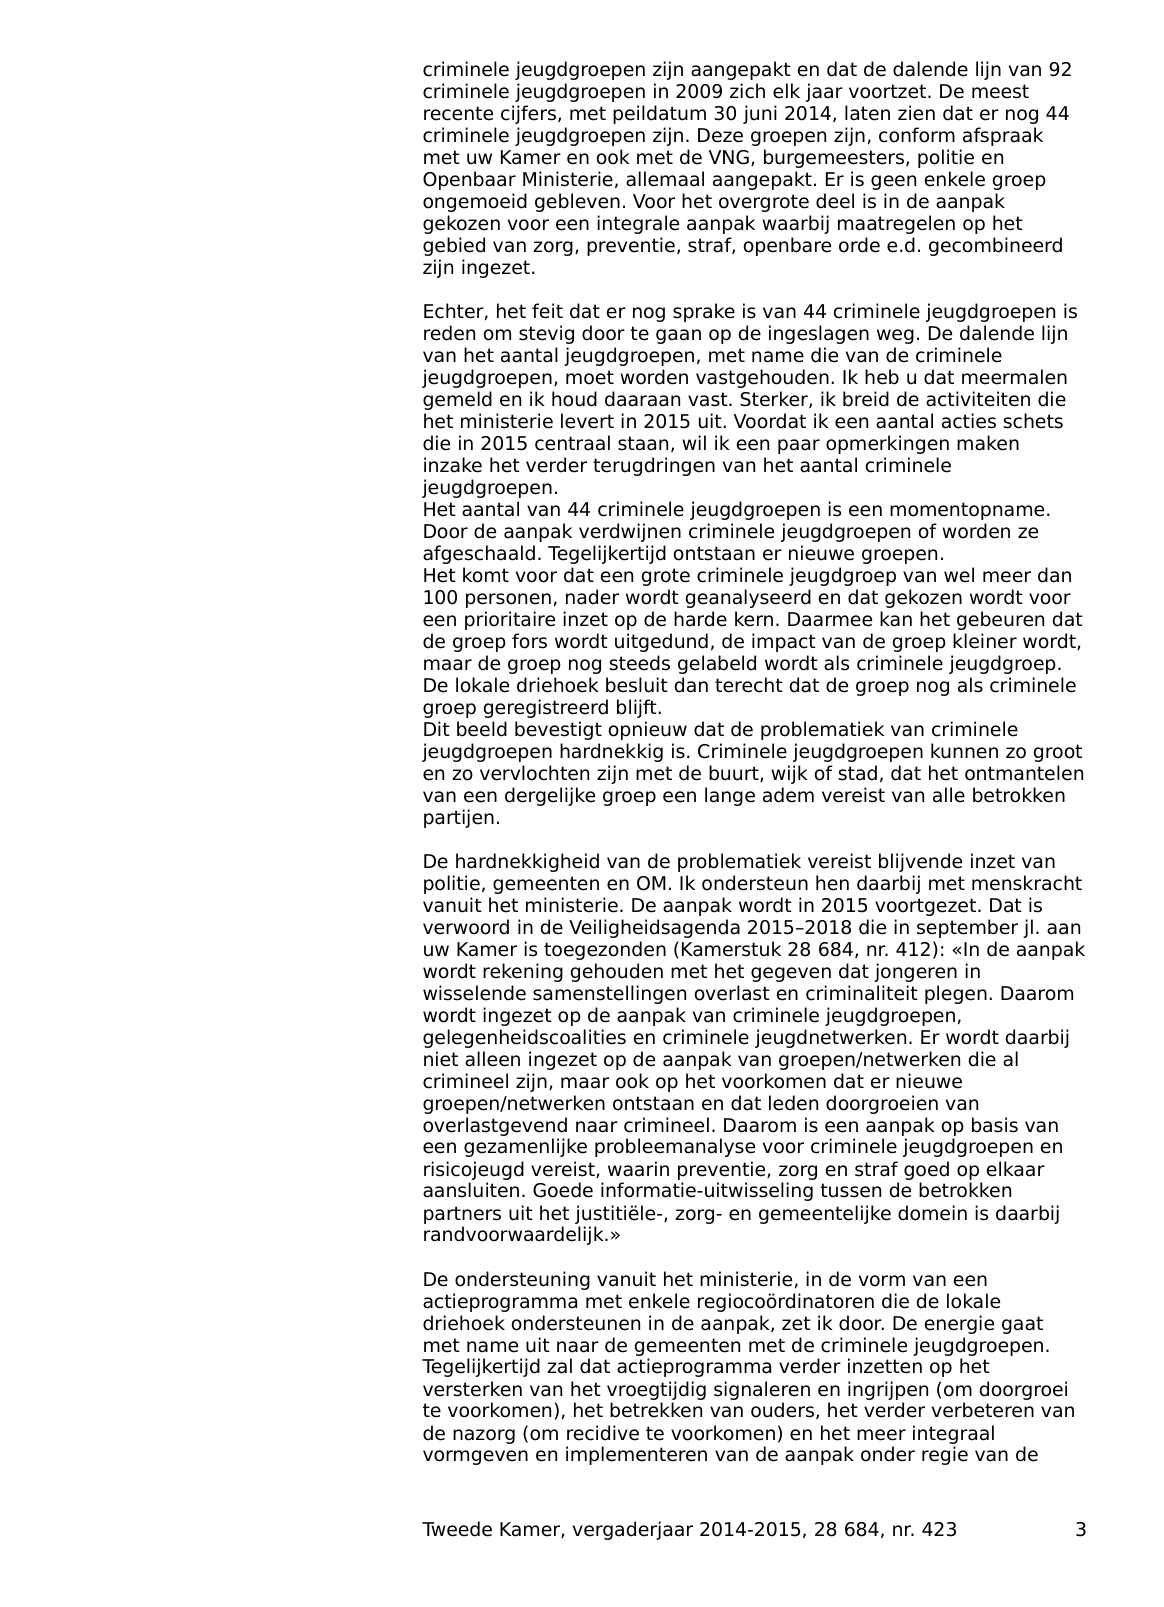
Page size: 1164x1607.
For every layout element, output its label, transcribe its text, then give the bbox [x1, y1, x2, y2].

text Dit beeld bevestigt opnieuw dat de problematiek van criminele jeugdgroepen hardnekkig is. Criminele jeugdgroepen kunnen zo groot en zo vervlochten zijn met de buurt, wijk of stad, dat het ontmantelen van een dergelijke groep een lange adem vereist van alle betrokken partijen. [422, 719, 1087, 828]
text De hardnekkigheid van de problematiek vereist blijvende inzet van politie, gemeenten en OM. Ik ondersteun hen daarbij met menskracht vanuit het ministerie. De aanpak wordt in 2015 voortgezet. Dat is verwoord in de Veiligheidsagenda 2015–2018 die in september jl. aan uw Kamer is toegezonden (Kamerstuk 28 684, nr. 412): «In de aanpak wordt rekening gehouden met het gegeven dat jongeren in wisselende samenstellingen overlast en criminaliteit plegen. Daarom wordt ingezet op de aanpak van criminele jeugdgroepen, gelegenheidscoalities en criminele jeugdnetwerken. Er wordt daarbij niet alleen ingezet op de aanpak van groepen/netwerken die al crimineel zijn, maar ook op het voorkomen dat er nieuwe groepen/netwerken ontstaan en dat leden doorgroeien van overlastgevend naar crimineel. Daarom is een aanpak op basis van een gezamenlijke probleemanalyse voor criminele jeugdgroepen en risicojeugd vereist, waarin preventie, zorg en straf goed op elkaar aansluiten. Goede informatie-uitwisseling tussen de betrokken partners uit het justitiële-, zorg- en gemeentelijke domein is daarbij randvoorwaardelijk.» [422, 851, 1087, 1246]
text De ondersteuning vanuit het ministerie, in de vorm van een actieprogramma met enkele regiocoördinatoren die de lokale driehoek ondersteunen in de aanpak, zet ik door. De energie gaat met name uit naar de gemeenten met de criminele jeugdgroepen. Tegelijkertijd zal dat actieprogramma verder inzetten op het versterken van het vroegtijdig signaleren en ingrijpen (om doorgroei te voorkomen), het betrekken van ouders, het verder verbeteren van de nazorg (om recidive te voorkomen) en het meer integraal vormgeven en implementeren van de aanpak onder regie van de [422, 1268, 1087, 1466]
text criminele jeugdgroepen zijn aangepakt en dat de dalende lijn van 92 criminele jeugdgroepen in 2009 zich elk jaar voortzet. De meest recente cijfers, met peildatum 30 juni 2014, laten zien dat er nog 44 criminele jeugdgroepen zijn. Deze groepen zijn, conform afspraak met uw Kamer en ook met de VNG, burgemeesters, politie en Openbaar Ministerie, allemaal aangepakt. Er is geen enkele groep ongemoeid gebleven. Voor het overgrote deel is in de aanpak gekozen voor een integrale aanpak waarbij maatregelen op het gebied van zorg, preventie, straf, openbare orde e.d. gecombineerd zijn ingezet. [422, 59, 1087, 279]
text Echter, het feit dat er nog sprake is van 44 criminele jeugdgroepen is reden om stevig door te gaan op de ingeslagen weg. De dalende lijn van het aantal jeugdgroepen, met name die van de criminele jeugdgroepen, moet worden vastgehouden. Ik heb u dat meermalen gemeld en ik houd daaraan vast. Sterker, ik breid de activiteiten die het ministerie levert in 2015 uit. Voordat ik een aantal acties schets die in 2015 centraal staan, wil ik een paar opmerkingen maken inzake het verder terugdringen van het aantal criminele jeugdgroepen. [422, 301, 1087, 499]
text Het aantal van 44 criminele jeugdgroepen is een momentopname. Door de aanpak verdwijnen criminele jeugdgroepen of worden ze afgeschaald. Tegelijkertijd ontstaan er nieuwe groepen. [422, 499, 1087, 565]
text Het komt voor dat een grote criminele jeugdgroep van wel meer dan 100 personen, nader wordt geanalyseerd en dat gekozen wordt voor een prioritaire inzet op de harde kern. Daarmee kan het gebeuren dat de groep fors wordt uitgedund, de impact van de groep kleiner wordt, maar de groep nog steeds gelabeld wordt als criminele jeugdgroep. De lokale driehoek besluit dan terecht dat de groep nog als criminele groep geregistreerd blijft. [422, 565, 1087, 719]
